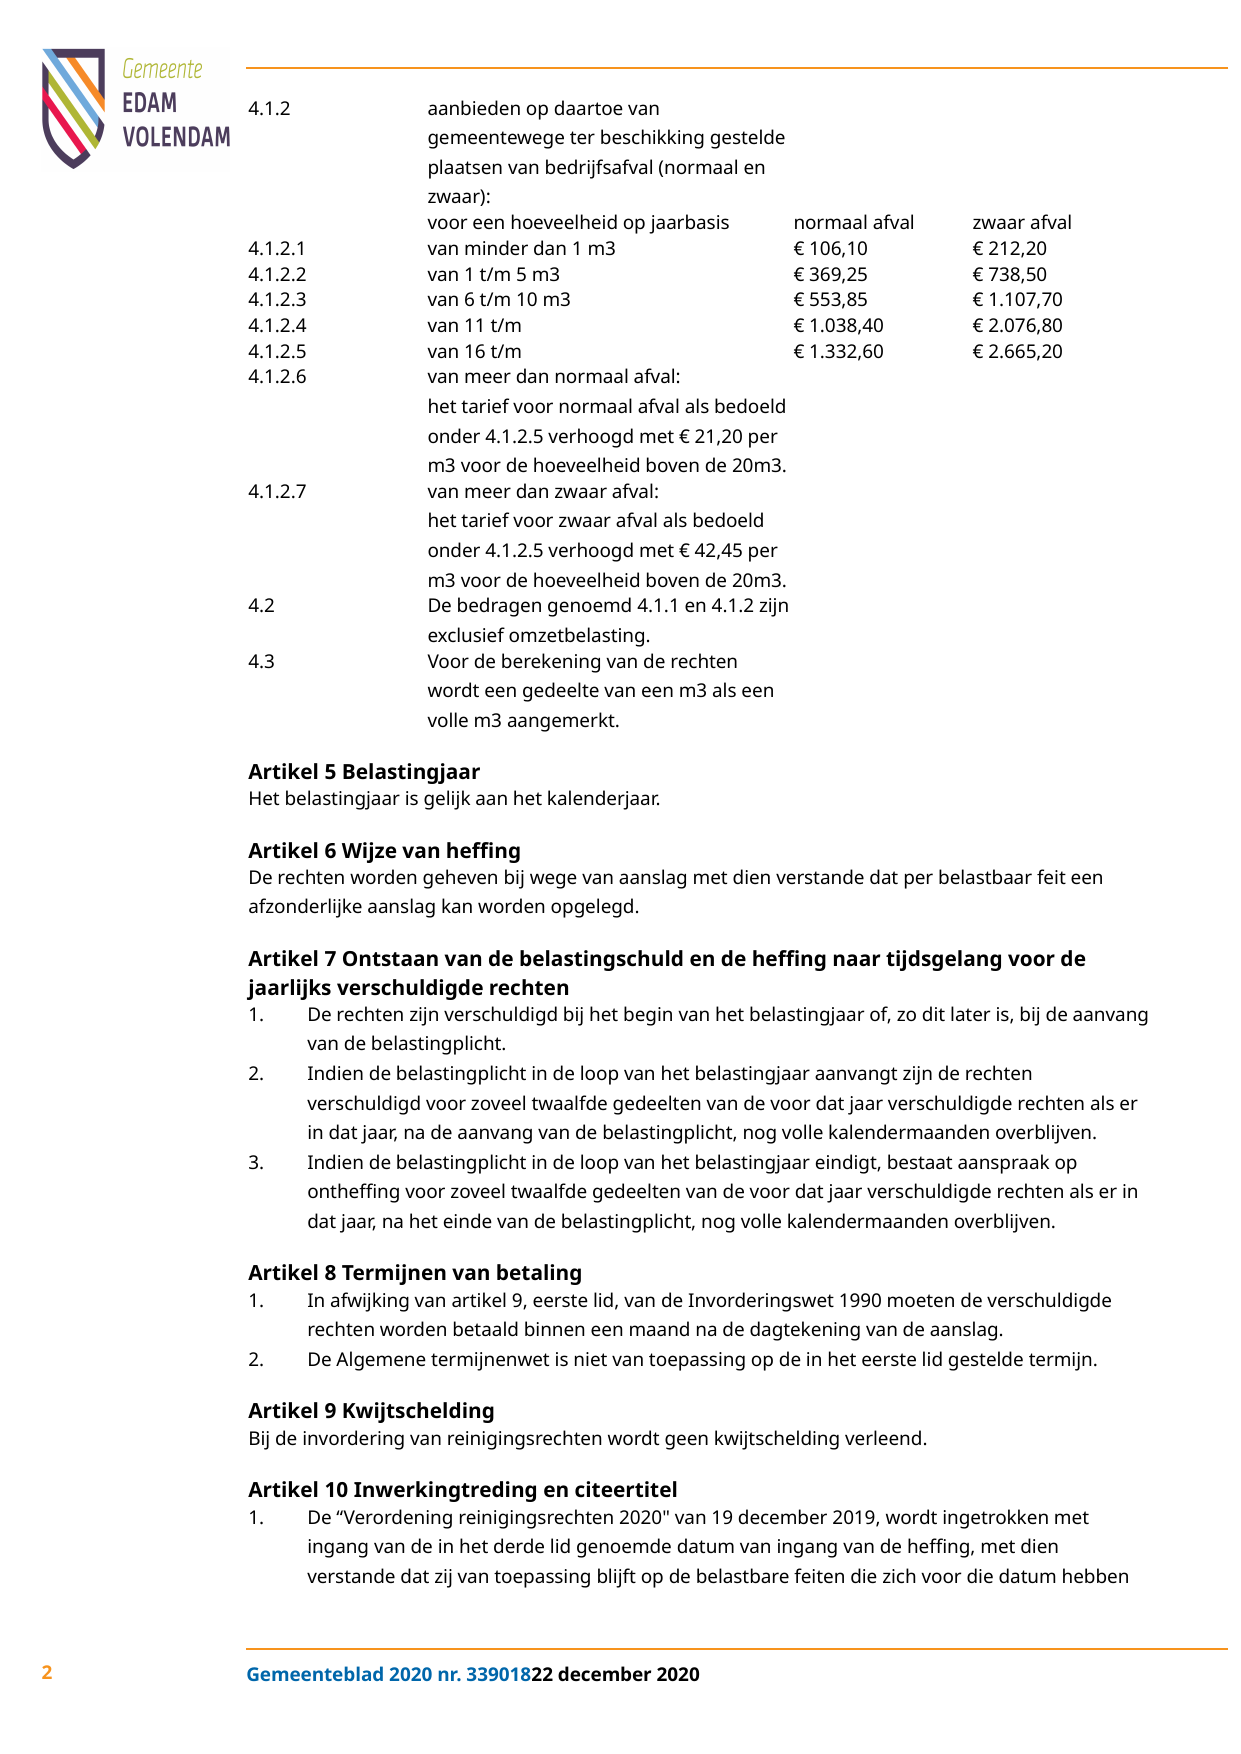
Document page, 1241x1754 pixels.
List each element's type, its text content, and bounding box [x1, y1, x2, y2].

table_cell 4.1.2.7 [248, 478, 427, 593]
table_cell 4.1.2 [248, 95, 427, 209]
table_cell van 11 t/m [427, 312, 793, 338]
table_cell € 106,10 [793, 235, 972, 261]
text De rechten worden geheven bij wege van aanslag met dien verstande dat per belastbaar feit een afzonderlijke aanslag kan worden opgelegd. [248, 864, 1152, 919]
table_cell 4.1.2.2 [248, 261, 427, 286]
table_cell van meer dan zwaar afval: het tarief voor zwaar afval als bedoeld onder 4.1.2.5 verhoogd met € 42,45 per m3 voor de hoeveelheid boven de 20m3. [427, 478, 793, 593]
table_cell [793, 593, 972, 648]
text Bij de invordering van reinigingsrechten wordt geen kwijtschelding verleend. [248, 1425, 1152, 1451]
table_cell [973, 478, 1152, 593]
list In afwijking van artikel 9, eerste lid, van de Invorderingswet 1990 moeten de verschuldigde rechten worden betaald binnen een maand na de dagtekening van de aanslag. [248, 1287, 1152, 1342]
table_cell van meer dan normaal afval: het tarief voor normaal afval als bedoeld onder 4.1.2.5 verhoogd met € 21,20 per m3 voor de hoeveelheid boven de 20m3. [427, 364, 793, 478]
table_cell 4.1.2.3 [248, 286, 427, 312]
table_cell van minder dan 1 m3 [427, 235, 793, 261]
table_cell aanbieden op daartoe van gemeentewege ter beschikking gestelde plaatsen van bedrijfsafval (normaal en zwaar): [427, 95, 793, 209]
picture [41, 47, 231, 172]
table_cell [973, 593, 1152, 648]
table_cell € 212,20 [973, 235, 1152, 261]
list De Algemene termijnenwet is niet van toepassing op de in het eerste lid gestelde termijn. [248, 1346, 1152, 1372]
table_cell 4.1.2.5 [248, 338, 427, 364]
table_cell [973, 95, 1152, 209]
table_cell [793, 95, 972, 209]
table_cell 4.2 [248, 593, 427, 648]
table_cell Voor de berekening van de rechten wordt een gedeelte van een m3 als een volle m3 aangemerkt. [427, 648, 793, 733]
table_cell van 1 t/m 5 m3 [427, 261, 793, 286]
text Het belastingjaar is gelijk aan het kalenderjaar. [248, 785, 1152, 811]
text Artikel 8 Termijnen van betaling [248, 1258, 1152, 1287]
list De rechten zijn verschuldigd bij het begin van het belastingjaar of, zo dit later is, bij de aanvang van de belastingplicht. [248, 1001, 1152, 1056]
text Artikel 10 Inwerkingtreding en citeertitel [248, 1475, 1152, 1504]
list De “Verordening reinigingsrechten 2020" van 19 december 2019, wordt ingetrokken met ingang van de in het derde lid genoemde datum van ingang van de heffing, met dien verstande dat zij van toepassing blijft op de belastbare feiten die zich voor die datum hebben [248, 1504, 1152, 1589]
table_cell voor een hoeveelheid op jaarbasis [427, 209, 793, 235]
table_cell normaal afval [793, 209, 972, 235]
list Indien de belastingplicht in de loop van het belastingjaar aanvangt zijn de rechten verschuldigd voor zoveel twaalfde gedeelten van de voor dat jaar verschuldigde rechten als er in dat jaar, na de aanvang van de belastingplicht, nog volle kalendermaanden overblijven. [248, 1060, 1152, 1145]
table_cell van 6 t/m 10 m3 [427, 286, 793, 312]
table_cell € 738,50 [973, 261, 1152, 286]
table_cell De bedragen genoemd 4.1.1 en 4.1.2 zijn exclusief omzetbelasting. [427, 593, 793, 648]
table_cell € 2.076,80 [973, 312, 1152, 338]
table_cell [793, 478, 972, 593]
table_cell € 553,85 [793, 286, 972, 312]
table_cell [973, 648, 1152, 733]
table_cell € 2.665,20 [973, 338, 1152, 364]
text Artikel 9 Kwijtschelding [248, 1397, 1152, 1425]
table_cell van 16 t/m [427, 338, 793, 364]
table_cell [793, 364, 972, 478]
table_cell 4.1.2.1 [248, 235, 427, 261]
text Artikel 5 Belastingjaar [248, 757, 1152, 785]
table_cell € 1.038,40 [793, 312, 972, 338]
table_cell 4.1.2.6 [248, 364, 427, 478]
table_cell [248, 209, 427, 235]
table_cell 4.1.2.4 [248, 312, 427, 338]
text Artikel 7 Ontstaan van de belastingschuld en de heffing naar tijdsgelang voor de jaarlijks verschuldigde rechten [248, 944, 1152, 1001]
table_cell € 1.107,70 [973, 286, 1152, 312]
table_cell € 1.332,60 [793, 338, 972, 364]
list Indien de belastingplicht in de loop van het belastingjaar eindigt, bestaat aanspraak op ontheffing voor zoveel twaalfde gedeelten van de voor dat jaar verschuldigde rechten als er in dat jaar, na het einde van de belastingplicht, nog volle kalendermaanden overblijven. [248, 1149, 1152, 1234]
table_cell [973, 364, 1152, 478]
table_cell 4.3 [248, 648, 427, 733]
table_cell € 369,25 [793, 261, 972, 286]
text Artikel 6 Wijze van heffing [248, 836, 1152, 864]
table_cell zwaar afval [973, 209, 1152, 235]
table_cell [793, 648, 972, 733]
